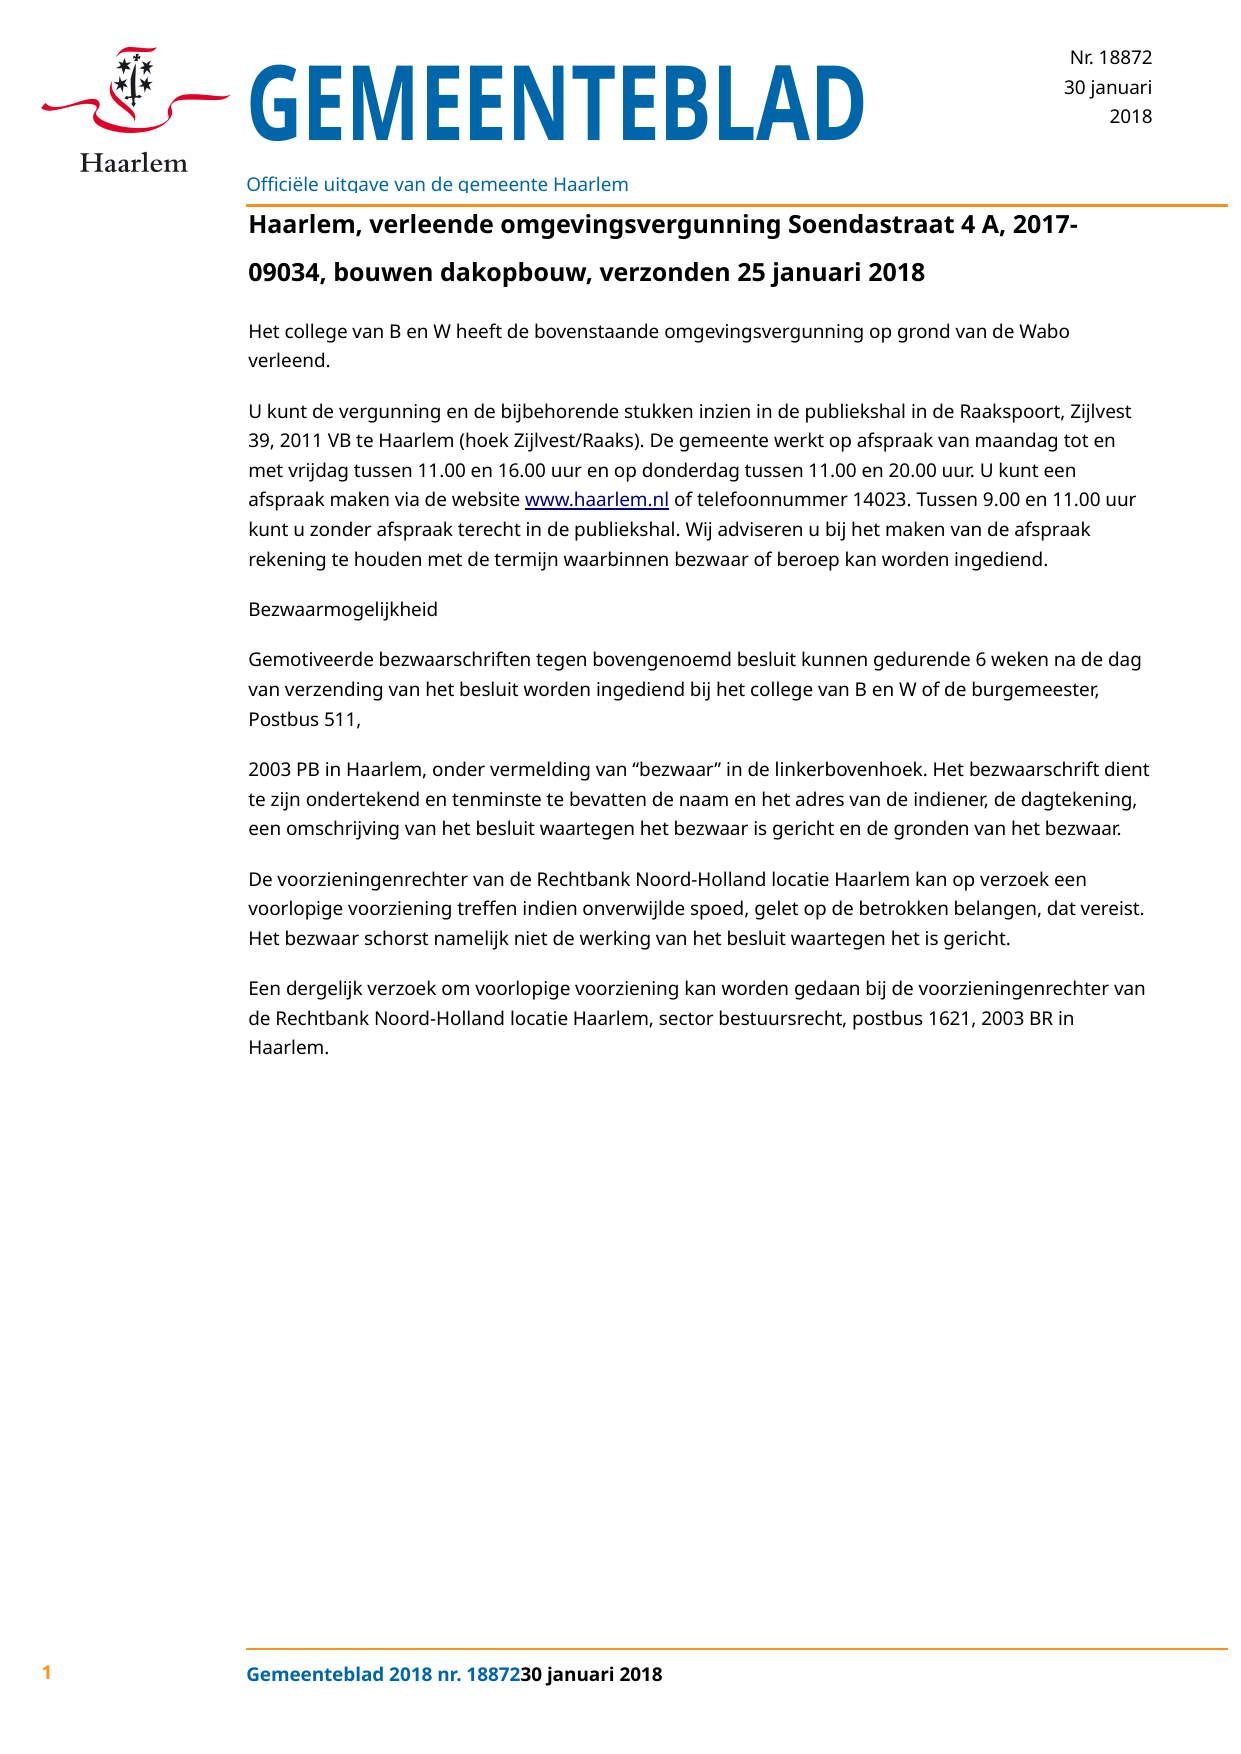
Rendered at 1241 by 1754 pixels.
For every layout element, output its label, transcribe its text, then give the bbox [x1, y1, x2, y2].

text Haarlem, verleende omgevingsvergunning Soendastraat 4 A, 2017-09034, bouwen dakopbouw, verzonden 25 januari 2018 [248, 207, 1152, 288]
text U kunt de vergunning en de bijbehorende stukken inzien in de publiekshal in de Raakspoort, Zijlvest 39, 2011 VB te Haarlem (hoek Zijlvest/Raaks). De gemeente werkt op afspraak van maandag tot en met vrijdag tussen 11.00 en 16.00 uur en op donderdag tussen 11.00 en 20.00 uur. U kunt een afspraak maken via de website www.haarlem.nl of telefoonnummer 14023. Tussen 9.00 en 11.00 uur kunt u zonder afspraak terecht in de publiekshal. Wij adviseren u bij het maken van de afspraak rekening te houden met de termijn waarbinnen bezwaar of beroep kan worden ingediend. [248, 398, 1152, 572]
text Bezwaarmogelijkheid [248, 596, 1152, 622]
picture [41, 47, 231, 172]
text Een dergelijk verzoek om voorlopige voorziening kan worden gedaan bij de voorzieningenrechter van de Rechtbank Noord-Holland locatie Haarlem, sector bestuursrecht, postbus 1621, 2003 BR in Haarlem. [248, 975, 1152, 1060]
text Gemotiveerde bezwaarschriften tegen bovengenoemd besluit kunnen gedurende 6 weken na de dag van verzending van het besluit worden ingediend bij het college van B en W of de burgemeester, Postbus 511, [248, 647, 1152, 732]
text De voorzieningenrechter van de Rechtbank Noord-Holland locatie Haarlem kan op verzoek een voorlopige voorziening treffen indien onverwijlde spoed, gelet op de betrokken belangen, dat vereist. Het bezwaar schorst namelijk niet de werking van het besluit waartegen het is gericht. [248, 866, 1152, 951]
text Het college van B en W heeft de bovenstaande omgevingsvergunning op grond van de Wabo verleend. [248, 318, 1152, 373]
text 2003 PB in Haarlem, onder vermelding van “bezwaar” in de linkerbovenhoek. Het bezwaarschrift dient te zijn ondertekend en tenminste te bevatten de naam en het adres van de indiener, de dagtekening, een omschrijving van het besluit waartegen het bezwaar is gericht en de gronden van het bezwaar. [248, 756, 1152, 841]
